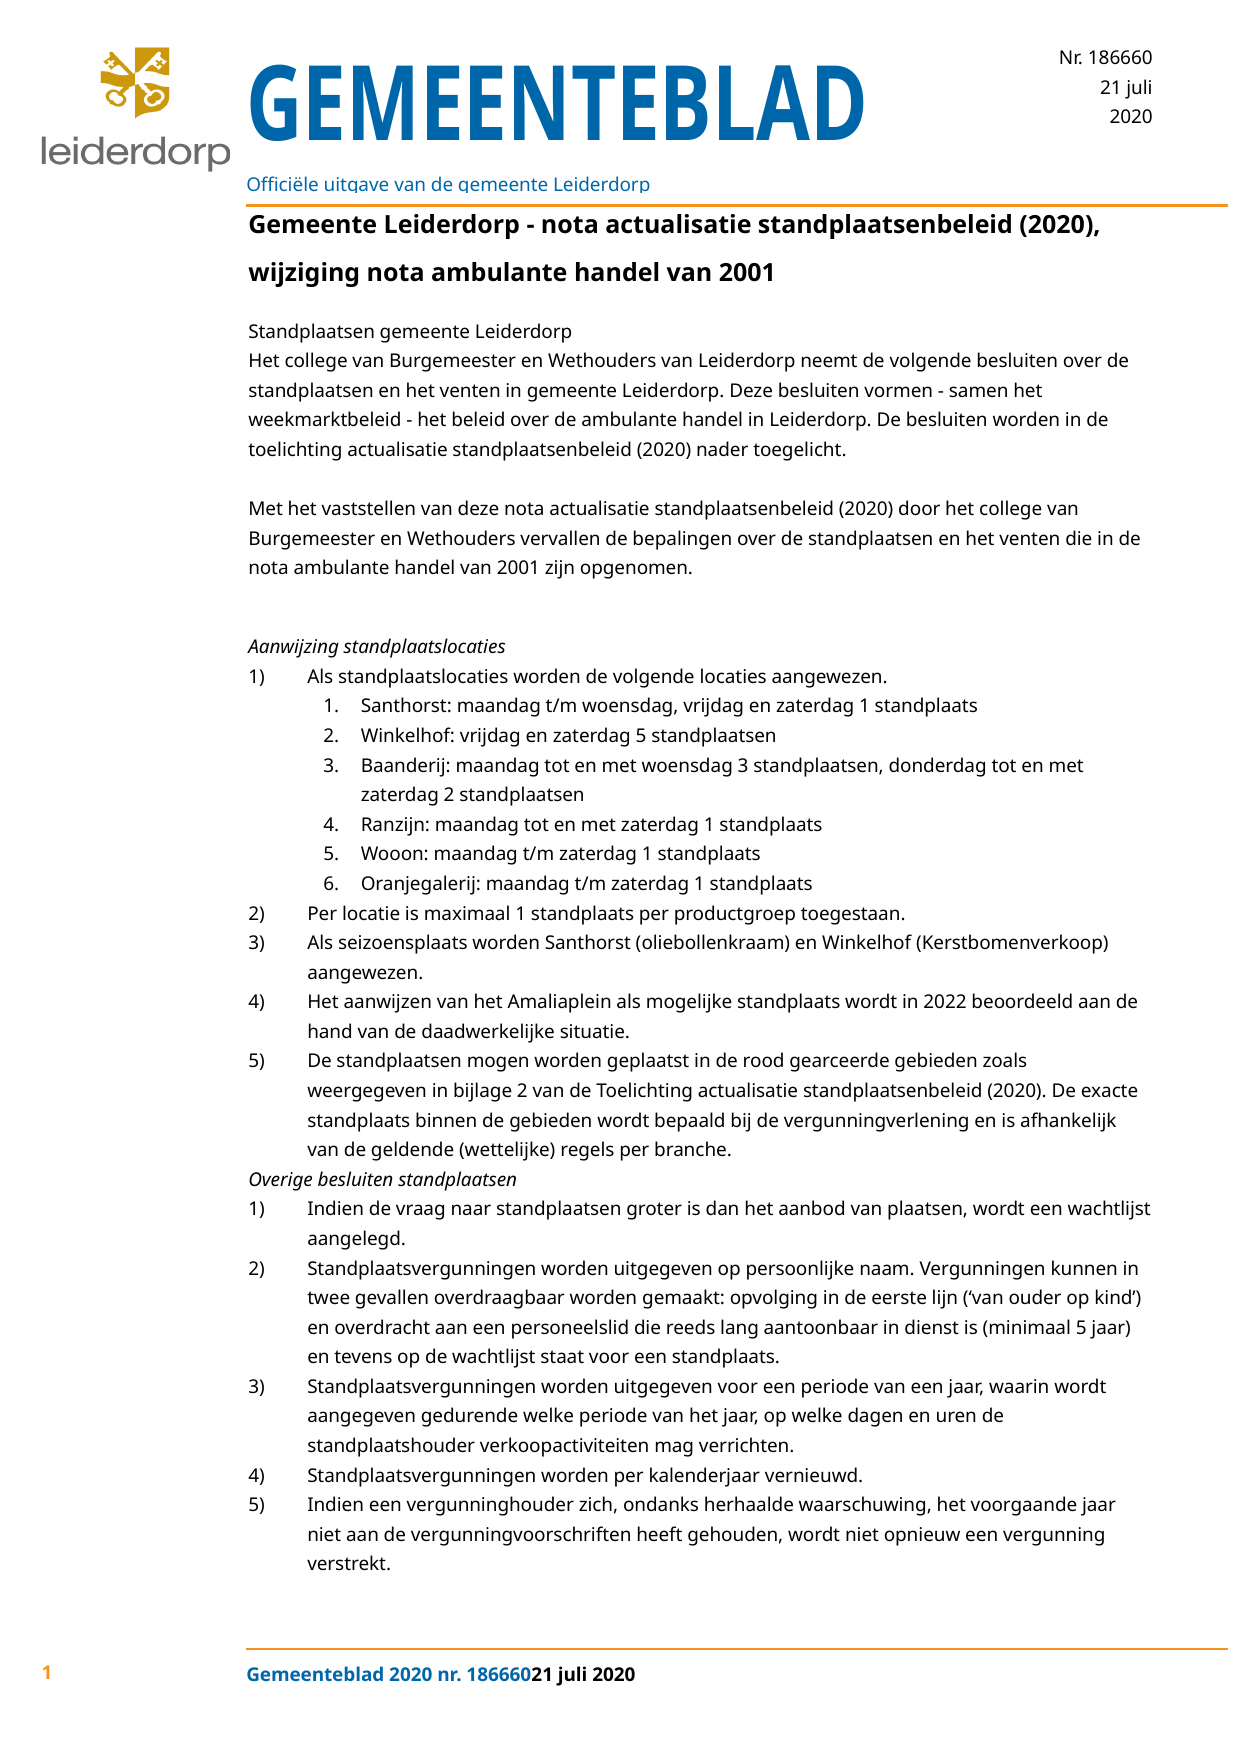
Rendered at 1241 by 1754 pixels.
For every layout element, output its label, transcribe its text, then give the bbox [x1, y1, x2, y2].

list Winkelhof: vrijdag en zaterdag 5 standplaatsen [323, 722, 1152, 748]
list Als standplaatslocaties worden de volgende locaties aangewezen. [248, 663, 1152, 689]
list Standplaatsvergunningen worden per kalenderjaar vernieuwd. [248, 1462, 1152, 1487]
list Ranzijn: maandag tot en met zaterdag 1 standplaats [323, 811, 1152, 837]
list Santhorst: maandag t/m woensdag, vrijdag en zaterdag 1 standplaats [323, 693, 1152, 718]
list Wooon: maandag t/m zaterdag 1 standplaats [323, 841, 1152, 866]
picture [41, 47, 231, 172]
text Gemeente Leiderdorp - nota actualisatie standplaatsenbeleid (2020), wijziging nota ambulante handel van 2001 [248, 207, 1152, 288]
list Per locatie is maximaal 1 standplaats per productgroep toegestaan. [248, 900, 1152, 925]
text Met het vaststellen van deze nota actualisatie standplaatsenbeleid (2020) door het college van Burgemeester en Wethouders vervallen de bepalingen over de standplaatsen en het venten die in de nota ambulante handel van 2001 zijn opgenomen. [248, 495, 1152, 580]
list Als seizoensplaats worden Santhorst (oliebollenkraam) en Winkelhof (Kerstbomenverkoop) aangewezen. [248, 929, 1152, 984]
list Baanderij: maandag tot en met woensdag 3 standplaatsen, donderdag tot en met zaterdag 2 standplaatsen [323, 752, 1152, 807]
text Het college van Burgemeester en Wethouders van Leiderdorp neemt de volgende besluiten over de standplaatsen en het venten in gemeente Leiderdorp. Deze besluiten vormen - samen het weekmarktbeleid - het beleid over de ambulante handel in Leiderdorp. De besluiten worden in de toelichting actualisatie standplaatsenbeleid (2020) nader toegelicht. [248, 347, 1152, 462]
text Overige besluiten standplaatsen [248, 1166, 1152, 1192]
list Indien een vergunninghouder zich, ondanks herhaalde waarschuwing, het voorgaande jaar niet aan de vergunningvoorschriften heeft gehouden, wordt niet opnieuw een vergunning verstrekt. [248, 1491, 1152, 1576]
list Indien de vraag naar standplaatsen groter is dan het aanbod van plaatsen, wordt een wachtlijst aangelegd. [248, 1196, 1152, 1251]
list De standplaatsen mogen worden geplaatst in de rood gearceerde gebieden zoals weergegeven in bijlage 2 van de Toelichting actualisatie standplaatsenbeleid (2020). De exacte standplaats binnen de gebieden wordt bepaald bij de vergunningverlening en is afhankelijk van de geldende (wettelijke) regels per branche. [248, 1048, 1152, 1162]
list Oranjegalerij: maandag t/m zaterdag 1 standplaats [323, 870, 1152, 896]
text Standplaatsen gemeente Leiderdorp [248, 318, 1152, 344]
list Standplaatsvergunningen worden uitgegeven op persoonlijke naam. Vergunningen kunnen in twee gevallen overdraagbaar worden gemaakt: opvolging in de eerste lijn (‘van ouder op kind’) en overdracht aan een personeelslid die reeds lang aantoonbaar in dienst is (minimaal 5 jaar) en tevens op de wachtlijst staat voor een standplaats. [248, 1255, 1152, 1369]
list Standplaatsvergunningen worden uitgegeven voor een periode van een jaar, waarin wordt aangegeven gedurende welke periode van het jaar, op welke dagen en uren de standplaatshouder verkoopactiviteiten mag verrichten. [248, 1373, 1152, 1458]
list Het aanwijzen van het Amaliaplein als mogelijke standplaats wordt in 2022 beoordeeld aan de hand van de daadwerkelijke situatie. [248, 988, 1152, 1044]
text Aanwijzing standplaatslocaties [248, 633, 1152, 659]
